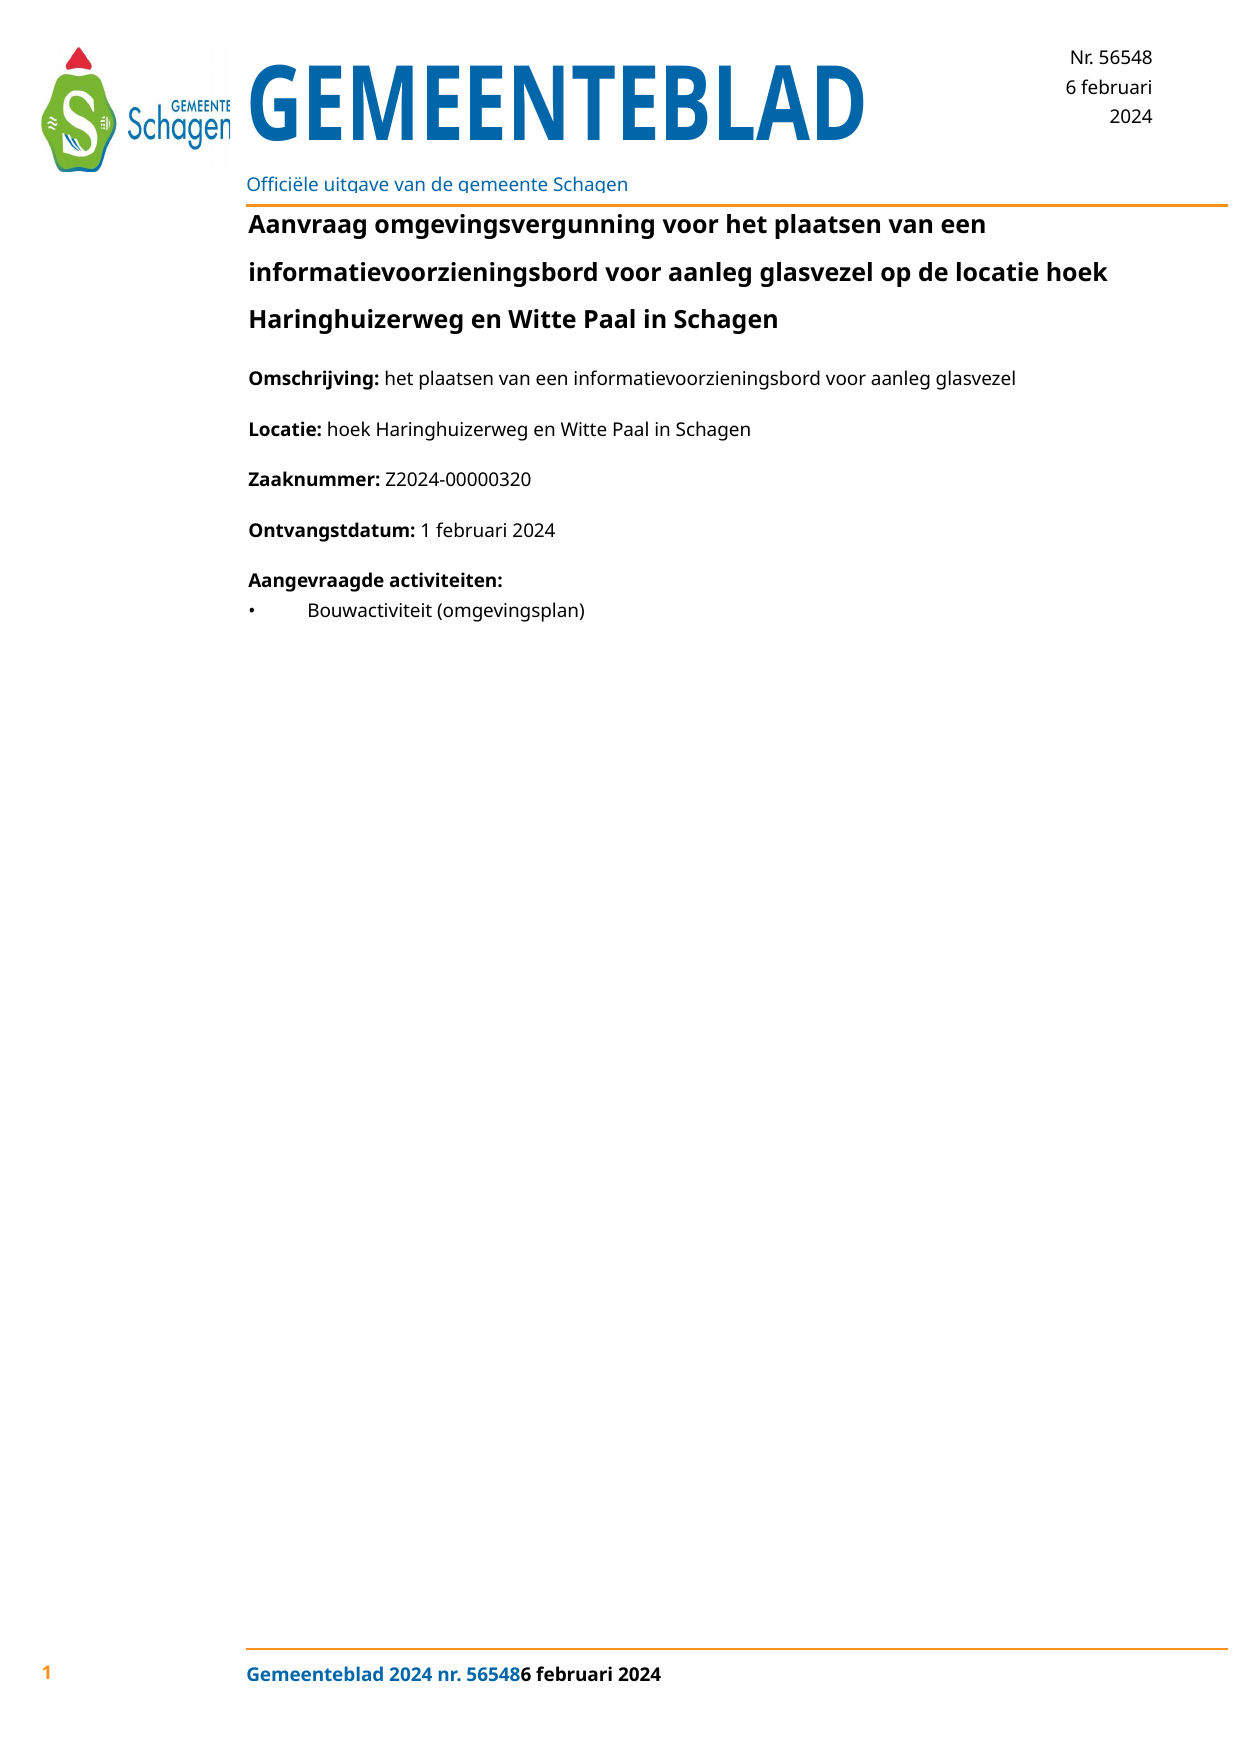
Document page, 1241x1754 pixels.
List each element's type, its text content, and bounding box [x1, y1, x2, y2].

picture [41, 47, 231, 172]
list Bouwactiviteit (omgevingsplan) [248, 597, 1152, 622]
text Aangevraagde activiteiten: [248, 567, 1152, 593]
text Zaaknummer: Z2024-00000320 [248, 466, 1152, 492]
text Ontvangstdatum: 1 februari 2024 [248, 517, 1152, 542]
text Omschrijving: het plaatsen van een informatievoorzieningsbord voor aanleg glasvezel [248, 366, 1152, 391]
text Aanvraag omgevingsvergunning voor het plaatsen van een informatievoorzieningsbord voor aanleg glasvezel op de locatie hoek Haringhuizerweg en Witte Paal in Schagen [248, 207, 1152, 336]
text Locatie: hoek Haringhuizerweg en Witte Paal in Schagen [248, 416, 1152, 442]
